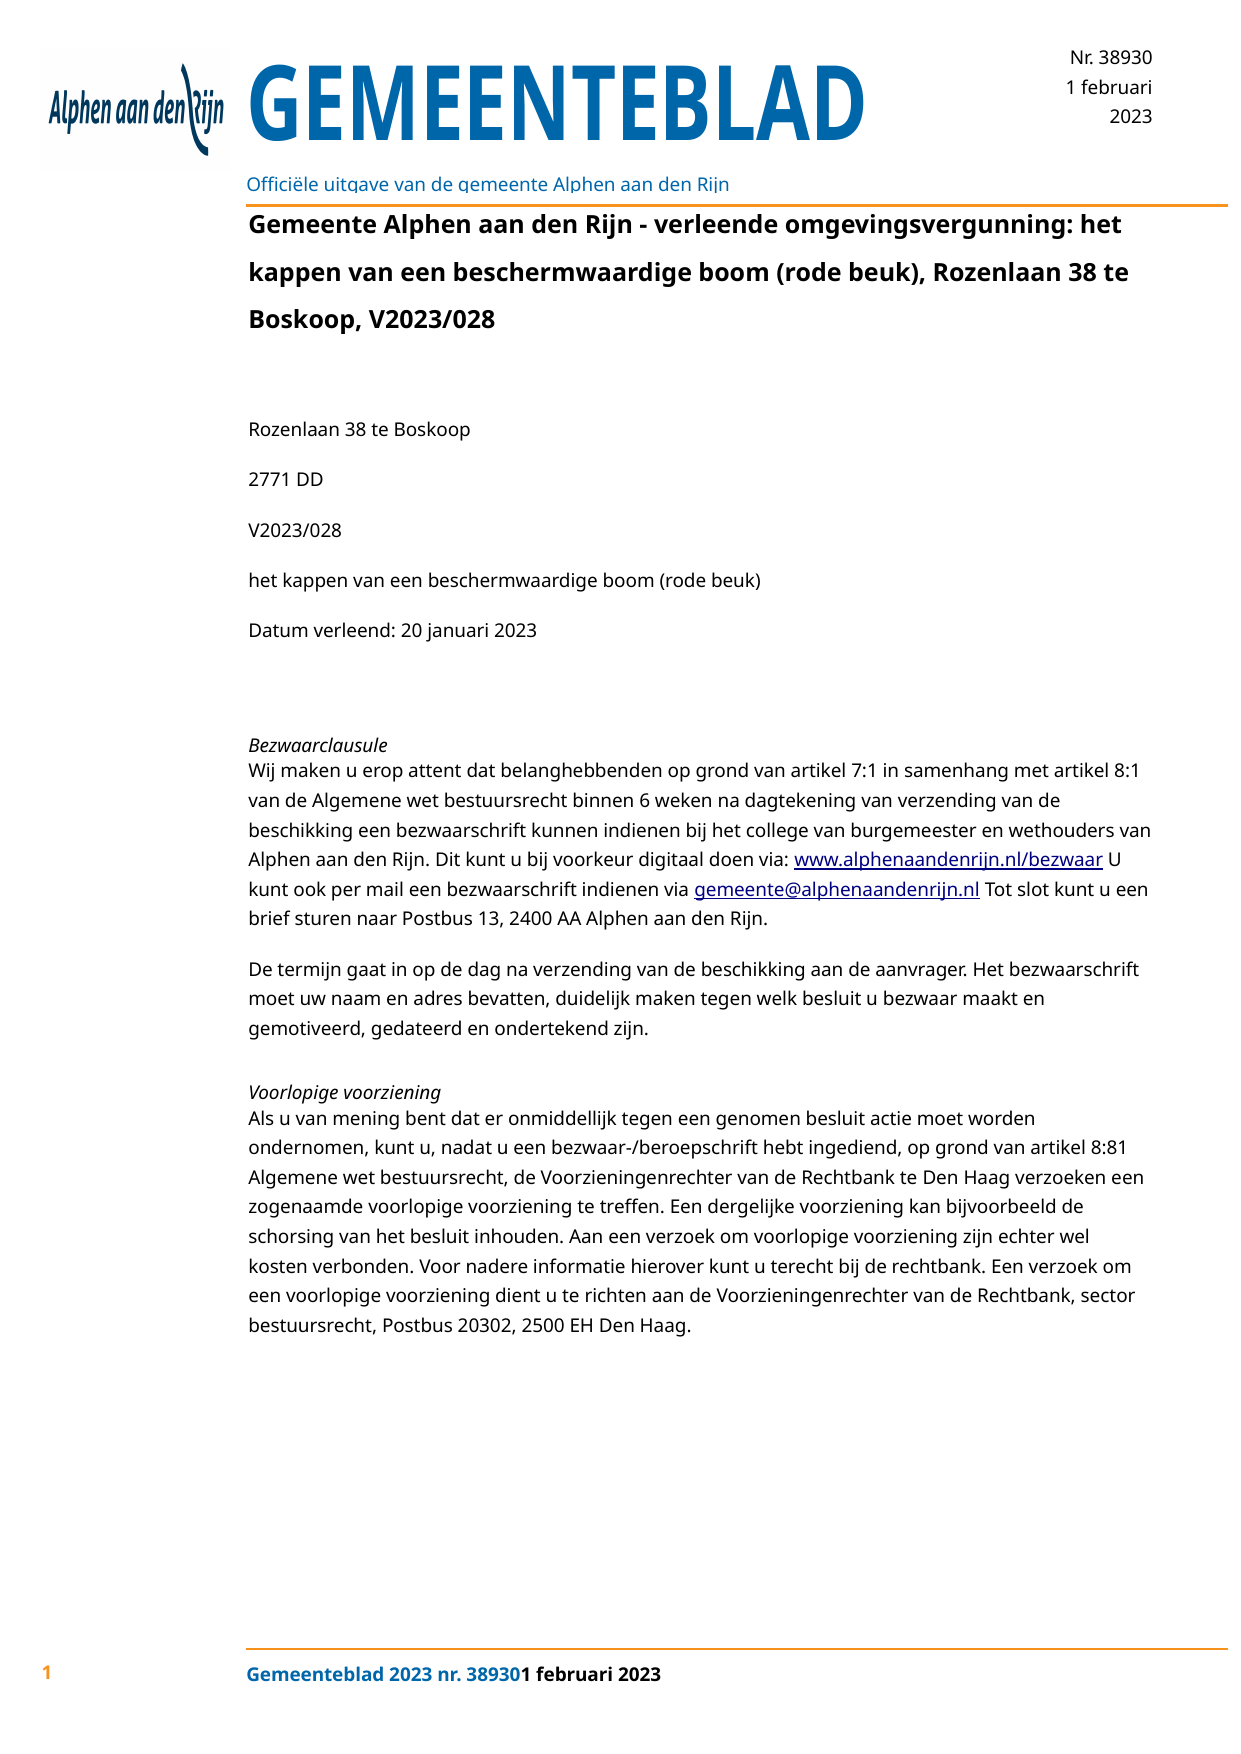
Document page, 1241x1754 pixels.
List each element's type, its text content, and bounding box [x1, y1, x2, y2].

text Wij maken u erop attent dat belanghebbenden op grond van artikel 7:1 in samenhang met artikel 8:1 van de Algemene wet bestuursrecht binnen 6 weken na dagtekening van verzending van de beschikking een bezwaarschrift kunnen indienen bij het college van burgemeester en wethouders van Alphen aan den Rijn. Dit kunt u bij voorkeur digitaal doen via: www.alphenaandenrijn.nl/bezwaar U kunt ook per mail een bezwaarschrift indienen via gemeente@alphenaandenrijn.nl Tot slot kunt u een brief sturen naar Postbus 13, 2400 AA Alphen aan den Rijn. [248, 758, 1152, 931]
text De termijn gaat in op de dag na verzending van de beschikking aan de aanvrager. Het bezwaarschrift moet uw naam en adres bevatten, duidelijk maken tegen welk besluit u bezwaar maakt en gemotiveerd, gedateerd en ondertekend zijn. [248, 956, 1152, 1041]
text Voorlopige voorziening [248, 1079, 1152, 1105]
text Als u van mening bent dat er onmiddellijk tegen een genomen besluit actie moet worden ondernomen, kunt u, nadat u een bezwaar-/beroepschrift hebt ingediend, op grond van artikel 8:81 Algemene wet bestuursrecht, de Voorzieningenrechter van de Rechtbank te Den Haag verzoeken een zogenaamde voorlopige voorziening te treffen. Een dergelijke voorziening kan bijvoorbeeld de schorsing van het besluit inhouden. Aan een verzoek om voorlopige voorziening zijn echter wel kosten verbonden. Voor nadere informatie hierover kunt u terecht bij de rechtbank. Een verzoek om een voorlopige voorziening dient u te richten aan de Voorzieningenrechter van de Rechtbank, sector bestuursrecht, Postbus 20302, 2500 EH Den Haag. [248, 1105, 1152, 1338]
picture [41, 47, 231, 172]
text Rozenlaan 38 te Boskoop [248, 416, 1152, 442]
text Gemeente Alphen aan den Rijn - verleende omgevingsvergunning: het kappen van een beschermwaardige boom (rode beuk), Rozenlaan 38 te Boskoop, V2023/028 [248, 207, 1152, 336]
text Bezwaarclausule [248, 732, 1152, 758]
text 2771 DD [248, 466, 1152, 492]
text het kappen van een beschermwaardige boom (rode beuk) [248, 567, 1152, 593]
text V2023/028 [248, 517, 1152, 542]
text Datum verleend: 20 januari 2023 [248, 618, 1152, 643]
